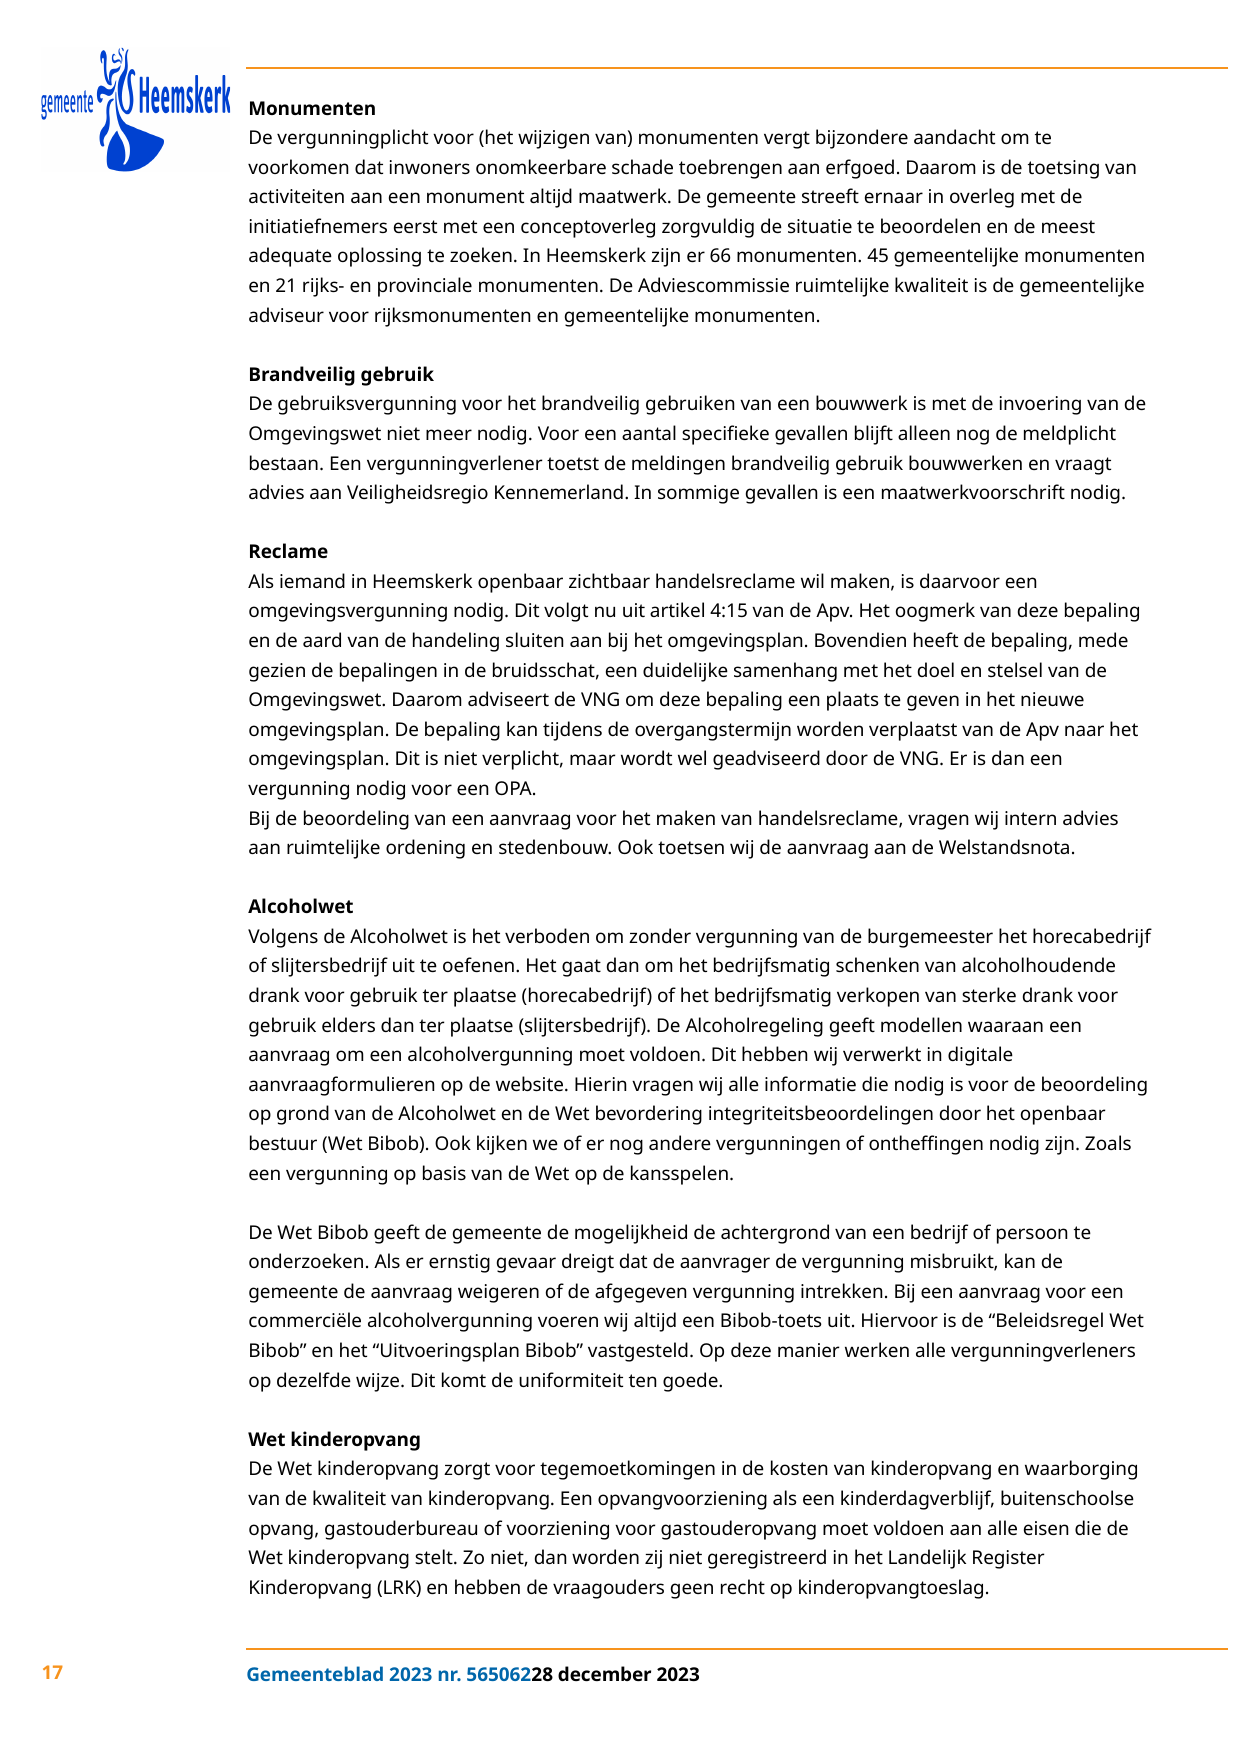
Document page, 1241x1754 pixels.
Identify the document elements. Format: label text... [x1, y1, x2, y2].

text Monumenten [248, 95, 1152, 121]
picture [41, 47, 231, 172]
text De vergunningplicht voor (het wijzigen van) monumenten vergt bijzondere aandacht om te voorkomen dat inwoners onomkeerbare schade toebrengen aan erfgoed. Daarom is de toetsing van activiteiten aan een monument altijd maatwerk. De gemeente streeft ernaar in overleg met de initiatiefnemers eerst met een conceptoverleg zorgvuldig de situatie te beoordelen en de meest adequate oplossing te zoeken. In Heemskerk zijn er 66 monumenten. 45 gemeentelijke monumenten en 21 rijks- en provinciale monumenten. De Adviescommissie ruimtelijke kwaliteit is de gemeentelijke adviseur voor rijksmonumenten en gemeentelijke monumenten. [248, 124, 1152, 328]
text Volgens de Alcoholwet is het verboden om zonder vergunning van de burgemeester het horecabedrijf of slijtersbedrijf uit te oefenen. Het gaat dan om het bedrijfsmatig schenken van alcoholhoudende drank voor gebruik ter plaatse (horecabedrijf) of het bedrijfsmatig verkopen van sterke drank voor gebruik elders dan ter plaatse (slijtersbedrijf). De Alcoholregeling geeft modellen waaraan een aanvraag om een alcoholvergunning moet voldoen. Dit hebben wij verwerkt in digitale aanvraagformulieren op de website. Hierin vragen wij alle informatie die nodig is voor de beoordeling op grond van de Alcoholwet en de Wet bevordering integriteitsbeoordelingen door het openbaar bestuur (Wet Bibob). Ook kijken we of er nog andere vergunningen of ontheffingen nodig zijn. Zoals een vergunning op basis van de Wet op de kansspelen. [248, 923, 1152, 1186]
text Brandveilig gebruik [248, 361, 1152, 387]
text De Wet Bibob geeft de gemeente de mogelijkheid de achtergrond van een bedrijf of persoon te onderzoeken. Als er ernstig gevaar dreigt dat de aanvrager de vergunning misbruikt, kan de gemeente de aanvraag weigeren of de afgegeven vergunning intrekken. Bij een aanvraag voor een commerciële alcoholvergunning voeren wij altijd een Bibob-toets uit. Hiervoor is de “Beleidsregel Wet Bibob” en het “Uitvoeringsplan Bibob” vastgesteld. Op deze manier werken alle vergunningverleners op dezelfde wijze. Dit komt de uniformiteit ten goede. [248, 1219, 1152, 1393]
text Wet kinderopvang [248, 1426, 1152, 1452]
text Bij de beoordeling van een aanvraag voor het maken van handelsreclame, vragen wij intern advies aan ruimtelijke ordening en stedenbouw. Ook toetsen wij de aanvraag aan de Welstandsnota. [248, 805, 1152, 860]
text De Wet kinderopvang zorgt voor tegemoetkomingen in de kosten van kinderopvang en waarborging van de kwaliteit van kinderopvang. Een opvangvoorziening als een kinderdagverblijf, buitenschoolse opvang, gastouderbureau of voorziening voor gastouderopvang moet voldoen aan alle eisen die de Wet kinderopvang stelt. Zo niet, dan worden zij niet geregistreerd in het Landelijk Register Kinderopvang (LRK) en hebben de vraagouders geen recht op kinderopvangtoeslag. [248, 1456, 1152, 1600]
text Reclame [248, 538, 1152, 564]
text Alcoholwet [248, 893, 1152, 919]
text Als iemand in Heemskerk openbaar zichtbaar handelsreclame wil maken, is daarvoor een omgevingsvergunning nodig. Dit volgt nu uit artikel 4:15 van de Apv. Het oogmerk van deze bepaling en de aard van de handeling sluiten aan bij het omgevingsplan. Bovendien heeft de bepaling, mede gezien de bepalingen in de bruidsschat, een duidelijke samenhang met het doel en stelsel van de Omgevingswet. Daarom adviseert de VNG om deze bepaling een plaats te geven in het nieuwe omgevingsplan. De bepaling kan tijdens de overgangstermijn worden verplaatst van de Apv naar het omgevingsplan. Dit is niet verplicht, maar wordt wel geadviseerd door de VNG. Er is dan een vergunning nodig voor een OPA. [248, 568, 1152, 801]
text De gebruiksvergunning voor het brandveilig gebruiken van een bouwwerk is met de invoering van de Omgevingswet niet meer nodig. Voor een aantal specifieke gevallen blijft alleen nog de meldplicht bestaan. Een vergunningverlener toetst de meldingen brandveilig gebruik bouwwerken en vraagt advies aan Veiligheidsregio Kennemerland. In sommige gevallen is een maatwerkvoorschrift nodig. [248, 391, 1152, 505]
